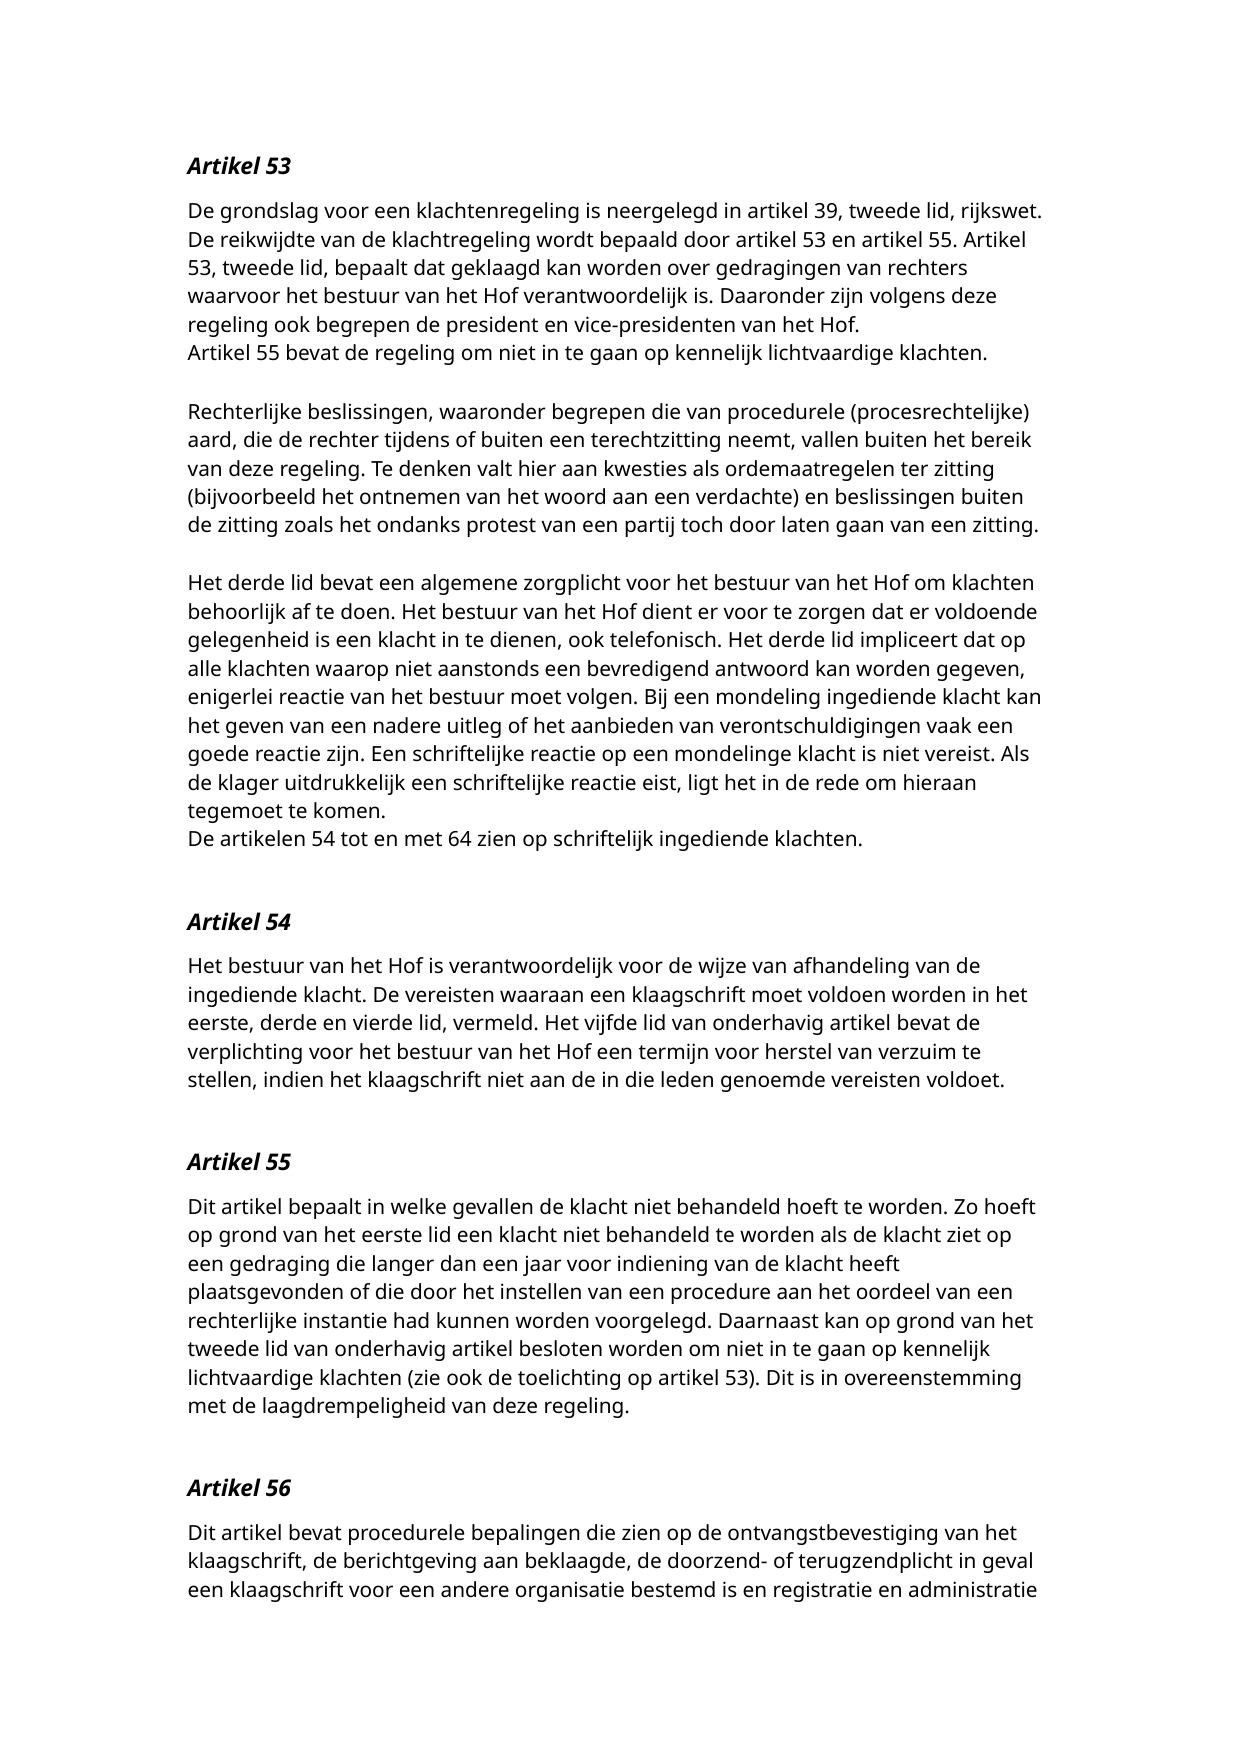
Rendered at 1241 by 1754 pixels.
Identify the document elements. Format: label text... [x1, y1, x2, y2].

text Artikel 55 bevat de regeling om niet in te gaan op kennelijk lichtvaardige klachten. [187, 338, 1053, 367]
text Rechterlijke beslissingen, waaronder begrepen die van procedurele (procesrechtelijke) aard, die de rechter tijdens of buiten een terechtzitting neemt, vallen buiten het bereik van deze regeling. Te denken valt hier aan kwesties als ordemaatregelen ter zitting (bijvoorbeeld het ontnemen van het woord aan een verdachte) en beslissingen buiten de zitting zoals het ondanks protest van een partij toch door laten gaan van een zitting. [187, 397, 1053, 539]
text Dit artikel bevat procedurele bepalingen die zien op de ontvangstbevestiging van het klaagschrift, de berichtgeving aan beklaagde, de doorzend- of terugzendplicht in geval een klaagschrift voor een andere organisatie bestemd is en registratie en administratie [187, 1518, 1053, 1603]
subtitle Artikel 56 [187, 1472, 1053, 1503]
subtitle Artikel 55 [187, 1146, 1053, 1177]
subtitle Artikel 53 [187, 150, 1053, 181]
text Dit artikel bepaalt in welke gevallen de klacht niet behandeld hoeft te worden. Zo hoeft op grond van het eerste lid een klacht niet behandeld te worden als de klacht ziet op een gedraging die langer dan een jaar voor indiening van de klacht heeft plaatsgevonden of die door het instellen van een procedure aan het oordeel van een rechterlijke instantie had kunnen worden voorgelegd. Daarnaast kan op grond van het tweede lid van onderhavig artikel besloten worden om niet in te gaan op kennelijk lichtvaardige klachten (zie ook de toelichting op artikel 53). Dit is in overeenstemming met de laagdrempeligheid van deze regeling. [187, 1192, 1053, 1419]
text De grondslag voor een klachtenregeling is neergelegd in artikel 39, tweede lid, rijkswet. De reikwijdte van de klachtregeling wordt bepaald door artikel 53 en artikel 55. Artikel 53, tweede lid, bepaalt dat geklaagd kan worden over gedragingen van rechters waarvoor het bestuur van het Hof verantwoordelijk is. Daaronder zijn volgens deze regeling ook begrepen de president en vice-presidenten van het Hof. [187, 196, 1053, 338]
text Het derde lid bevat een algemene zorgplicht voor het bestuur van het Hof om klachten behoorlijk af te doen. Het bestuur van het Hof dient er voor te zorgen dat er voldoende gelegenheid is een klacht in te dienen, ook telefonisch. Het derde lid impliceert dat op alle klachten waarop niet aanstonds een bevredigend antwoord kan worden gegeven, enigerlei reactie van het bestuur moet volgen. Bij een mondeling ingediende klacht kan het geven van een nadere uitleg of het aanbieden van verontschuldigingen vaak een goede reactie zijn. Een schriftelijke reactie op een mondelinge klacht is niet vereist. Als de klager uitdrukkelijk een schriftelijke reactie eist, ligt het in de rede om hieraan tegemoet te komen. [187, 568, 1053, 824]
text Het bestuur van het Hof is verantwoordelijk voor de wijze van afhandeling van de ingediende klacht. De vereisten waaraan een klaagschrift moet voldoen worden in het eerste, derde en vierde lid, vermeld. Het vijfde lid van onderhavig artikel bevat de verplichting voor het bestuur van het Hof een termijn voor herstel van verzuim te stellen, indien het klaagschrift niet aan de in die leden genoemde vereisten voldoet. [187, 952, 1053, 1094]
subtitle Artikel 54 [187, 905, 1053, 937]
text De artikelen 54 tot en met 64 zien op schriftelijk ingediende klachten. [187, 824, 1053, 853]
